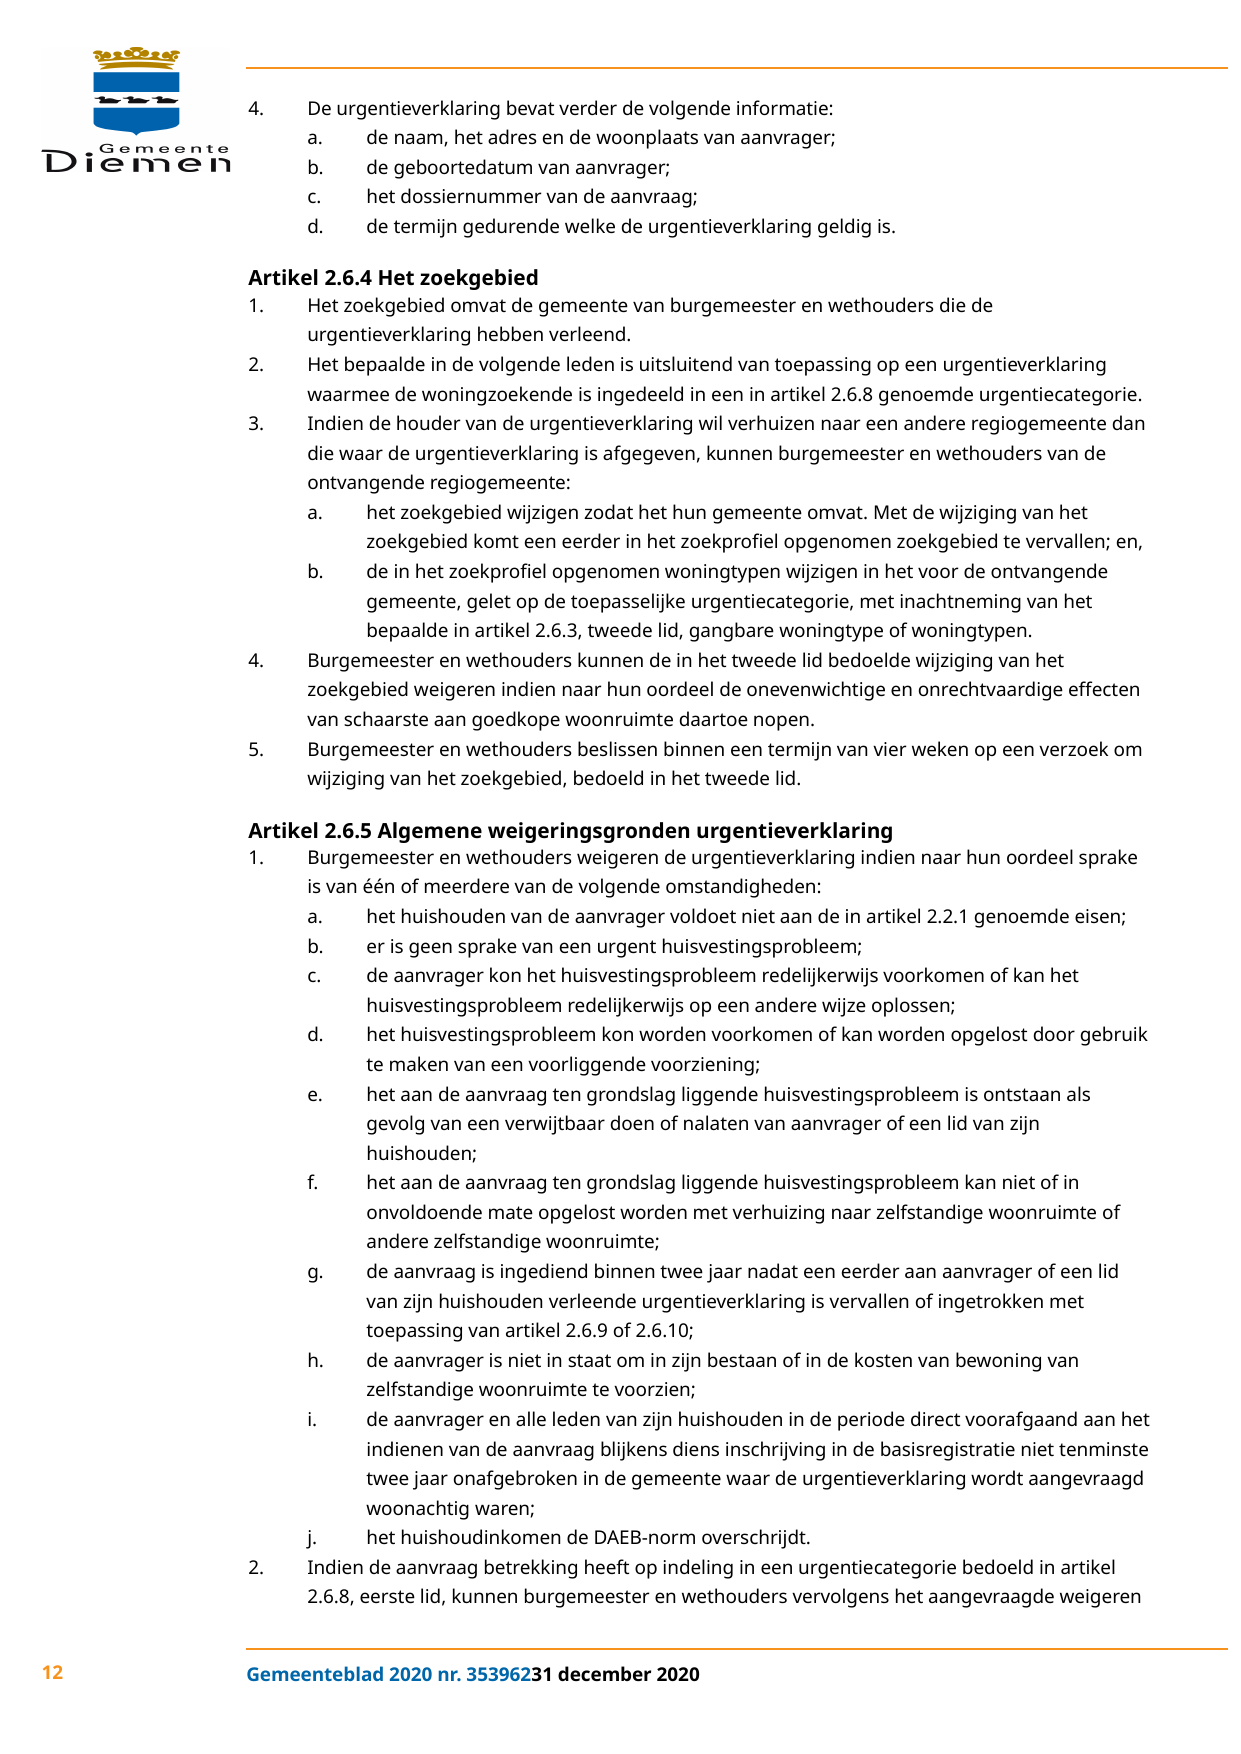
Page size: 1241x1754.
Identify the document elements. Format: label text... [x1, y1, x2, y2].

list er is geen sprake van een urgent huisvestingsprobleem; [307, 933, 1152, 959]
list de aanvrager kon het huisvestingsprobleem redelijkerwijs voorkomen of kan het huisvestingsprobleem redelijkerwijs op een andere wijze oplossen; [307, 962, 1152, 1018]
list de geboortedatum van aanvrager; [307, 154, 1152, 180]
list de aanvraag is ingediend binnen twee jaar nadat een eerder aan aanvrager of een lid van zijn huishouden verleende urgentieverklaring is vervallen of ingetrokken met toepassing van artikel 2.6.9 of 2.6.10; [307, 1258, 1152, 1343]
list de naam, het adres en de woonplaats van aanvrager; [307, 124, 1152, 150]
list de in het zoekprofiel opgenomen woningtypen wijzigen in het voor de ontvangende gemeente, gelet op de toepasselijke urgentiecategorie, met inachtneming van het bepaalde in artikel 2.6.3, tweede lid, gangbare woningtype of woningtypen. [307, 558, 1152, 643]
list de termijn gedurende welke de urgentieverklaring geldig is. [307, 213, 1152, 239]
list Burgemeester en wethouders kunnen de in het tweede lid bedoelde wijziging van het zoekgebied weigeren indien naar hun oordeel de onevenwichtige en onrechtvaardige effecten van schaarste aan goedkope woonruimte daartoe nopen. [248, 647, 1152, 732]
list het aan de aanvraag ten grondslag liggende huisvestingsprobleem kan niet of in onvoldoende mate opgelost worden met verhuizing naar zelfstandige woonruimte of andere zelfstandige woonruimte; [307, 1169, 1152, 1254]
list Indien de houder van de urgentieverklaring wil verhuizen naar een andere regiogemeente dan die waar de urgentieverklaring is afgegeven, kunnen burgemeester en wethouders van de ontvangende regiogemeente: [248, 410, 1152, 495]
list het huishoudinkomen de DAEB-norm overschrijdt. [307, 1524, 1152, 1550]
list het dossiernummer van de aanvraag; [307, 183, 1152, 209]
list Indien de aanvraag betrekking heeft op indeling in een urgentiecategorie bedoeld in artikel 2.6.8, eerste lid, kunnen burgemeester en wethouders vervolgens het aangevraagde weigeren [248, 1554, 1152, 1609]
list Burgemeester en wethouders beslissen binnen een termijn van vier weken op een verzoek om wijziging van het zoekgebied, bedoeld in het tweede lid. [248, 736, 1152, 791]
list Burgemeester en wethouders weigeren de urgentieverklaring indien naar hun oordeel sprake is van één of meerdere van de volgende omstandigheden: [248, 844, 1152, 899]
text Artikel 2.6.5 Algemene weigeringsgronden urgentieverklaring [248, 816, 1152, 844]
list het huishouden van de aanvrager voldoet niet aan de in artikel 2.2.1 genoemde eisen; [307, 903, 1152, 929]
list Het bepaalde in de volgende leden is uitsluitend van toepassing op een urgentieverklaring waarmee de woningzoekende is ingedeeld in een in artikel 2.6.8 genoemde urgentiecategorie. [248, 351, 1152, 406]
text Artikel 2.6.4 Het zoekgebied [248, 263, 1152, 292]
list het zoekgebied wijzigen zodat het hun gemeente omvat. Met de wijziging van het zoekgebied komt een eerder in het zoekprofiel opgenomen zoekgebied te vervallen; en, [307, 499, 1152, 554]
list De urgentieverklaring bevat verder de volgende informatie: [248, 95, 1152, 121]
list Het zoekgebied omvat de gemeente van burgemeester en wethouders die de urgentieverklaring hebben verleend. [248, 292, 1152, 347]
picture [41, 47, 231, 172]
list het aan de aanvraag ten grondslag liggende huisvestingsprobleem is ontstaan als gevolg van een verwijtbaar doen of nalaten van aanvrager of een lid van zijn huishouden; [307, 1081, 1152, 1166]
list de aanvrager en alle leden van zijn huishouden in de periode direct voorafgaand aan het indienen van de aanvraag blijkens diens inschrijving in de basisregistratie niet tenminste twee jaar onafgebroken in de gemeente waar de urgentieverklaring wordt aangevraagd woonachtig waren; [307, 1406, 1152, 1521]
list de aanvrager is niet in staat om in zijn bestaan of in de kosten van bewoning van zelfstandige woonruimte te voorzien; [307, 1347, 1152, 1402]
list het huisvestingsprobleem kon worden voorkomen of kan worden opgelost door gebruik te maken van een voorliggende voorziening; [307, 1022, 1152, 1077]
